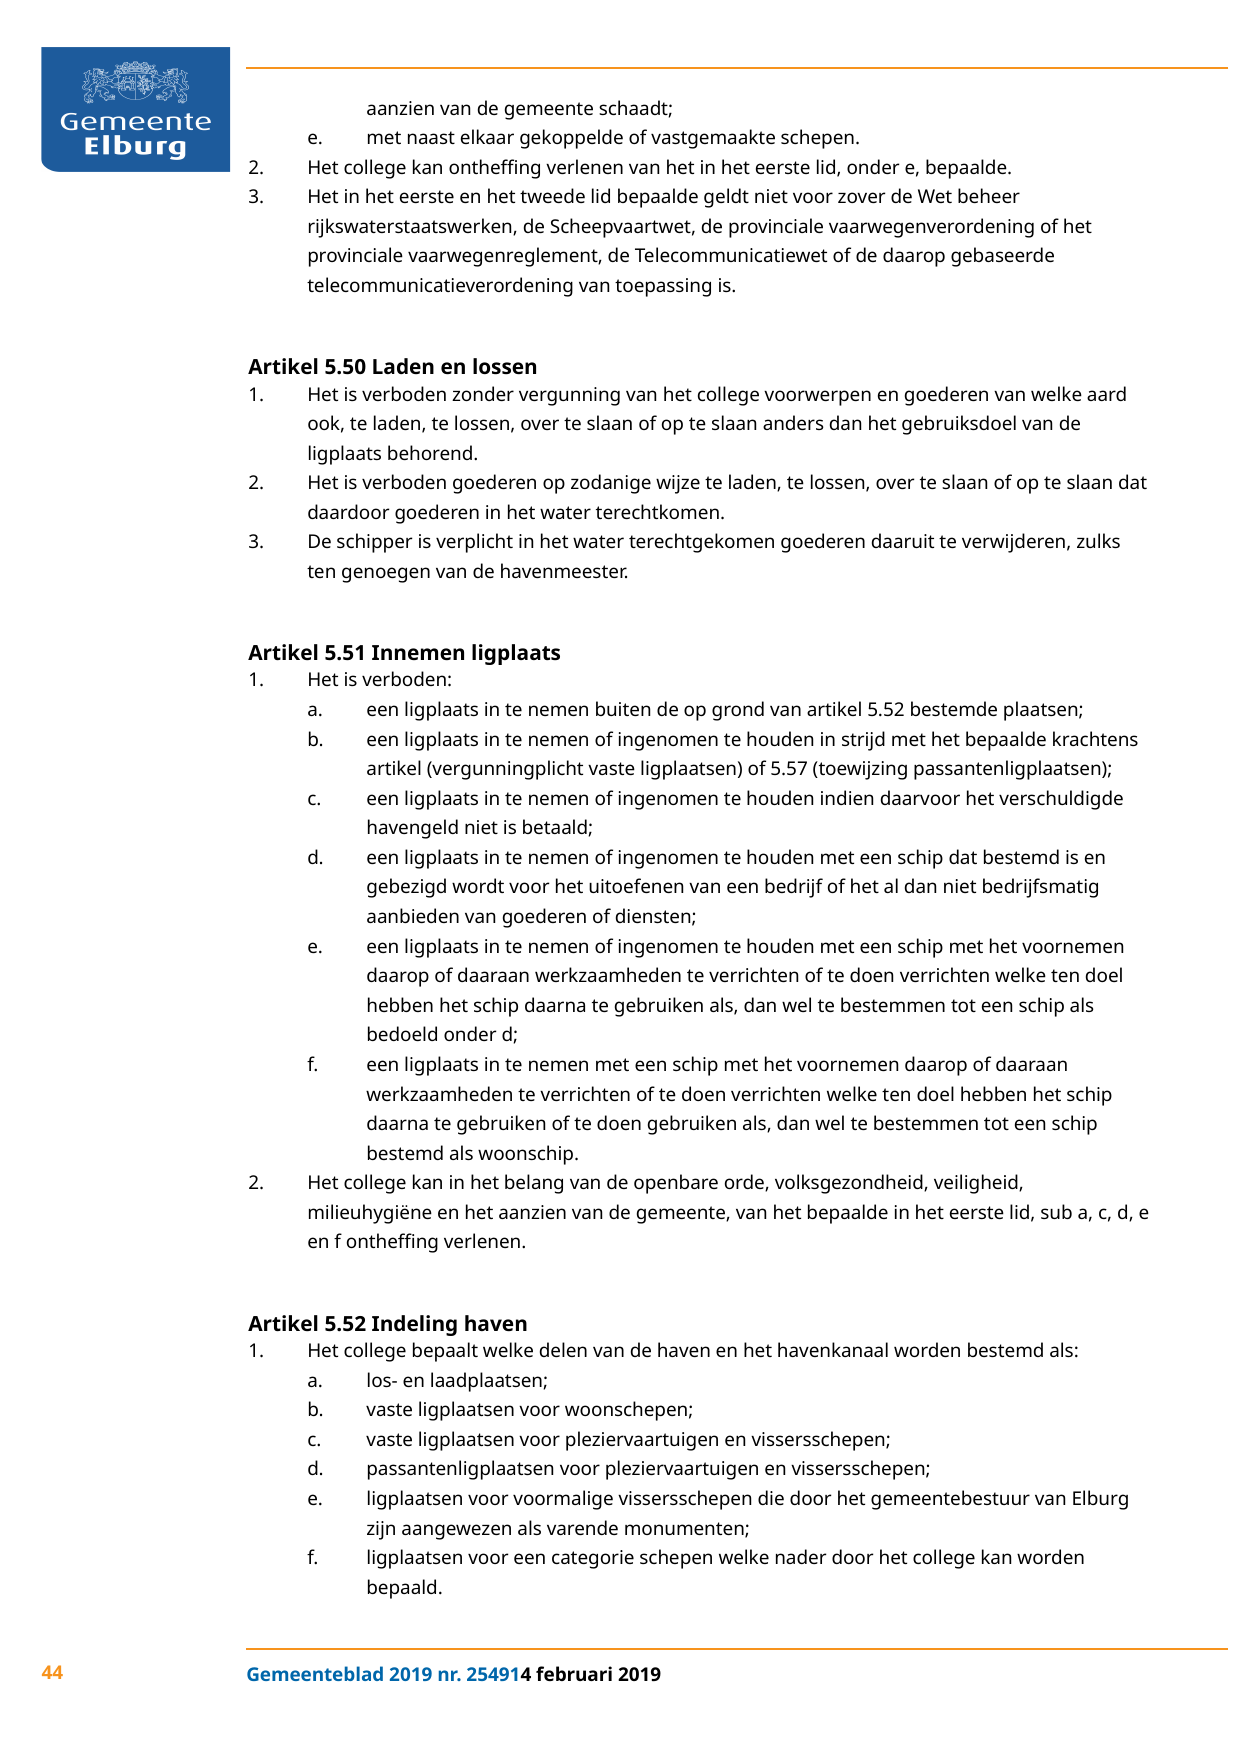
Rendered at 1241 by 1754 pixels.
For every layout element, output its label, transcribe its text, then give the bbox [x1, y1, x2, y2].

list aanzien van de gemeente schaadt; [307, 95, 1152, 121]
list Het in het eerste en het tweede lid bepaalde geldt niet voor zover de Wet beheer rijkswaterstaatswerken, de Scheepvaartwet, de provinciale vaarwegenverordening of het provinciale vaarwegenreglement, de Telecommunicatiewet of de daarop gebaseerde telecommunicatieverordening van toepassing is. [248, 183, 1152, 298]
text Artikel 5.52 Indeling haven [248, 1309, 1152, 1337]
list met naast elkaar gekoppelde of vastgemaakte schepen. [307, 124, 1152, 150]
list passantenligplaatsen voor pleziervaartuigen en vissersschepen; [307, 1456, 1152, 1481]
list ligplaatsen voor een categorie schepen welke nader door het college kan worden bepaald. [307, 1544, 1152, 1599]
list een ligplaats in te nemen met een schip met het voornemen daarop of daaraan werkzaamheden te verrichten of te doen verrichten welke ten doel hebben het schip daarna te gebruiken of te doen gebruiken als, dan wel te bestemmen tot een schip bestemd als woonschip. [307, 1051, 1152, 1166]
list Het is verboden goederen op zodanige wijze te laden, te lossen, over te slaan of op te slaan dat daardoor goederen in het water terechtkomen. [248, 469, 1152, 525]
list ligplaatsen voor voormalige vissersschepen die door het gemeentebestuur van Elburg zijn aangewezen als varende monumenten; [307, 1485, 1152, 1540]
list Het college bepaalt welke delen van de haven en het havenkanaal worden bestemd als: [248, 1337, 1152, 1363]
text Artikel 5.50 Laden en lossen [248, 352, 1152, 381]
list vaste ligplaatsen voor pleziervaartuigen en vissersschepen; [307, 1426, 1152, 1452]
list Het is verboden zonder vergunning van het college voorwerpen en goederen van welke aard ook, te laden, te lossen, over te slaan of op te slaan anders dan het gebruiksdoel van de ligplaats behorend. [248, 381, 1152, 466]
list Het college kan ontheffing verlenen van het in het eerste lid, onder e, bepaalde. [248, 154, 1152, 180]
list Het is verboden: [248, 667, 1152, 692]
list een ligplaats in te nemen of ingenomen te houden met een schip dat bestemd is en gebezigd wordt voor het uitoefenen van een bedrijf of het al dan niet bedrijfsmatig aanbieden van goederen of diensten; [307, 844, 1152, 929]
list los- en laadplaatsen; [307, 1367, 1152, 1392]
list De schipper is verplicht in het water terechtgekomen goederen daaruit te verwijderen, zulks ten genoegen van de havenmeester. [248, 529, 1152, 584]
text Artikel 5.51 Innemen ligplaats [248, 638, 1152, 667]
list Het college kan in het belang van de openbare orde, volksgezondheid, veiligheid, milieuhygiëne en het aanzien van de gemeente, van het bepaalde in het eerste lid, sub a, c, d, e en f ontheffing verlenen. [248, 1169, 1152, 1254]
list een ligplaats in te nemen of ingenomen te houden met een schip met het voornemen daarop of daaraan werkzaamheden te verrichten of te doen verrichten welke ten doel hebben het schip daarna te gebruiken als, dan wel te bestemmen tot een schip als bedoeld onder d; [307, 933, 1152, 1047]
list een ligplaats in te nemen of ingenomen te houden in strijd met het bepaalde krachtens artikel (vergunningplicht vaste ligplaatsen) of 5.57 (toewijzing passantenligplaatsen); [307, 726, 1152, 781]
list vaste ligplaatsen voor woonschepen; [307, 1396, 1152, 1422]
picture [41, 47, 231, 172]
list een ligplaats in te nemen of ingenomen te houden indien daarvoor het verschuldigde havengeld niet is betaald; [307, 785, 1152, 840]
list een ligplaats in te nemen buiten de op grond van artikel 5.52 bestemde plaatsen; [307, 696, 1152, 722]
